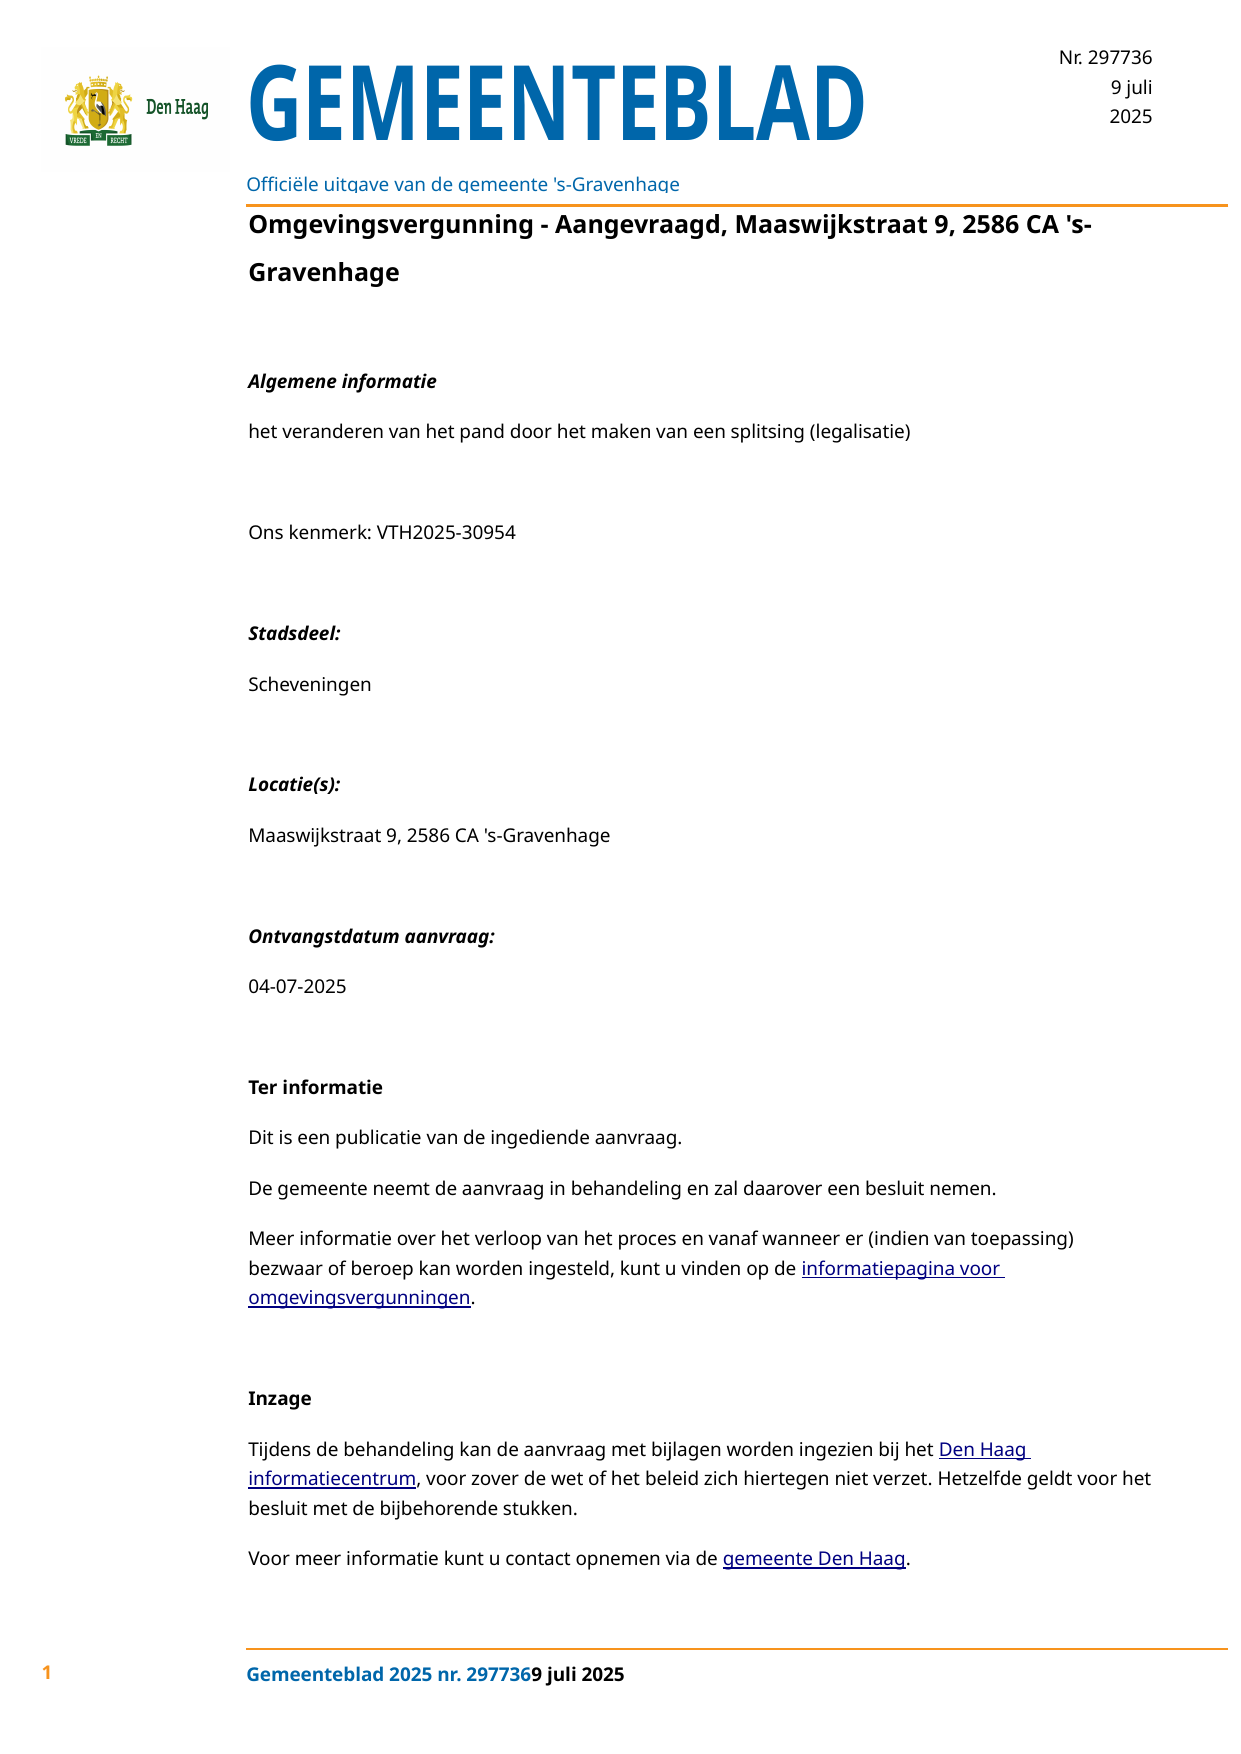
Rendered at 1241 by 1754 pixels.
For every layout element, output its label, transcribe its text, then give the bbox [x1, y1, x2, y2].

text het veranderen van het pand door het maken van een splitsing (legalisatie) [248, 419, 1152, 444]
text 04-07-2025 [248, 973, 1152, 999]
text De gemeente neemt de aanvraag in behandeling en zal daarover een besluit nemen. [248, 1175, 1152, 1201]
text Omgevingsvergunning - Aangevraagd, Maaswijkstraat 9, 2586 CA 's-Gravenhage [248, 207, 1152, 288]
text Ontvangstdatum aanvraag: [248, 923, 1152, 949]
text Voor meer informatie kunt u contact opnemen via de gemeente Den Haag. [248, 1545, 1152, 1571]
text Inzage [248, 1385, 1152, 1411]
text Scheveningen [248, 671, 1152, 697]
text Dit is een publicatie van de ingediende aanvraag. [248, 1124, 1152, 1150]
text Locatie(s): [248, 772, 1152, 797]
text Ter informatie [248, 1074, 1152, 1100]
text Meer informatie over het verloop van het proces en vanaf wanneer er (indien van toepassing) bezwaar of beroep kan worden ingesteld, kunt u vinden op de informatiepagina voor omgevingsvergunningen. [248, 1225, 1152, 1310]
text Stadsdeel: [248, 620, 1152, 646]
picture [41, 47, 231, 172]
text Algemene informatie [248, 368, 1152, 394]
text Tijdens de behandeling kan de aanvraag met bijlagen worden ingezien bij het Den Haag informatiecentrum, voor zover de wet of het beleid zich hiertegen niet verzet. Hetzelfde geldt voor het besluit met de bijbehorende stukken. [248, 1436, 1152, 1521]
text Ons kenmerk: VTH2025-30954 [248, 519, 1152, 545]
text Maaswijkstraat 9, 2586 CA 's-Gravenhage [248, 822, 1152, 848]
